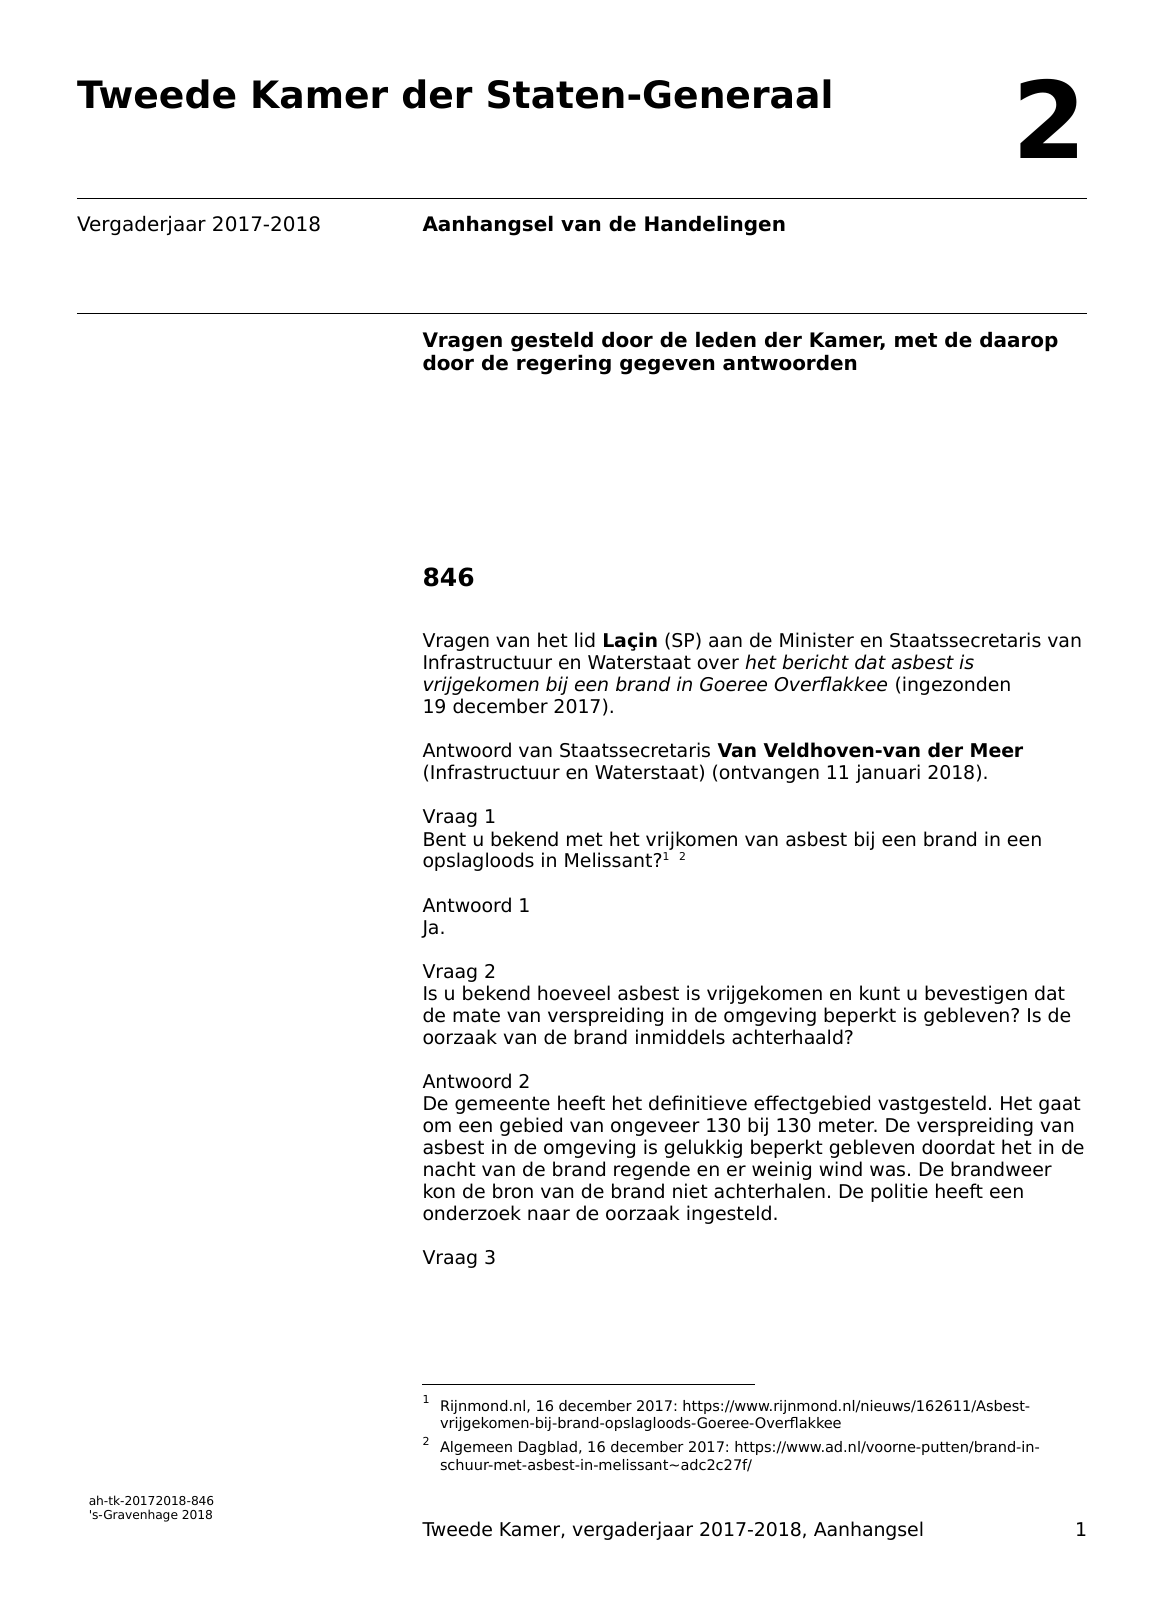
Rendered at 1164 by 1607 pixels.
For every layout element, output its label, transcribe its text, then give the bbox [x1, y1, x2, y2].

text Vraag 2 [422, 961, 1087, 983]
text Vraag 3 [422, 1247, 1087, 1269]
table_cell Vragen gesteld door de leden der Kamer, met de daarop door de regering gegeven antwoorden [422, 314, 1087, 375]
text Antwoord 1 [422, 894, 1087, 917]
table_header Tweede Kamer der Staten-Generaal [77, 59, 886, 198]
text Vraag 1 [422, 806, 1087, 828]
table_cell Aanhangsel van de Handelingen [422, 199, 1087, 313]
text Algemeen Dagblad, 16 december 2017: https://www.ad.nl/voorne-putten/brand-in-schuur-met-asbest-in-melissant~adc2c27f/ [422, 1435, 1087, 1474]
table_cell Vergaderjaar 2017-2018 [77, 199, 422, 313]
text De gemeente heeft het definitieve effectgebied vastgesteld. Het gaat om een gebied van ongeveer 130 bij 130 meter. De verspreiding van asbest in de omgeving is gelukkig beperkt gebleven doordat het in de nacht van de brand regende en er weinig wind was. De brandweer kon de bron van de brand niet achterhalen. De politie heeft een onderzoek naar de oorzaak ingesteld. [422, 1093, 1087, 1225]
text ah-tk-20172018-846 [88, 1494, 323, 1508]
text Antwoord van Staatssecretaris Van Veldhoven-van der Meer (Infrastructuur en Waterstaat) (ontvangen 11 januari 2018). [422, 740, 1087, 784]
text Rijnmond.nl, 16 december 2017: https://www.rijnmond.nl/nieuws/162611/Asbest-vrijgekomen-bij-brand-opslagloods-Goeree-Overflakkee [422, 1393, 1087, 1432]
text Vragen van het lid Laçin (SP) aan de Minister en Staatssecretaris van Infrastructuur en Waterstaat over het bericht dat asbest is vrijgekomen bij een brand in Goeree Overflakkee (ingezonden 19 december 2017). [422, 630, 1087, 718]
table_cell [77, 314, 422, 375]
text 846 [422, 563, 1087, 592]
text Is u bekend hoeveel asbest is vrijgekomen en kunt u bevestigen dat de mate van verspreiding in de omgeving beperkt is gebleven? Is de oorzaak van de brand inmiddels achterhaald? [422, 983, 1087, 1049]
table_header 2 [886, 59, 1087, 198]
text Bent u bekend met het vrijkomen van asbest bij een brand in een opslagloods in Melissant? [422, 828, 1087, 872]
text Antwoord 2 [422, 1071, 1087, 1093]
text 's-Gravenhage 2018 [88, 1508, 323, 1522]
text Ja. [422, 917, 1087, 938]
